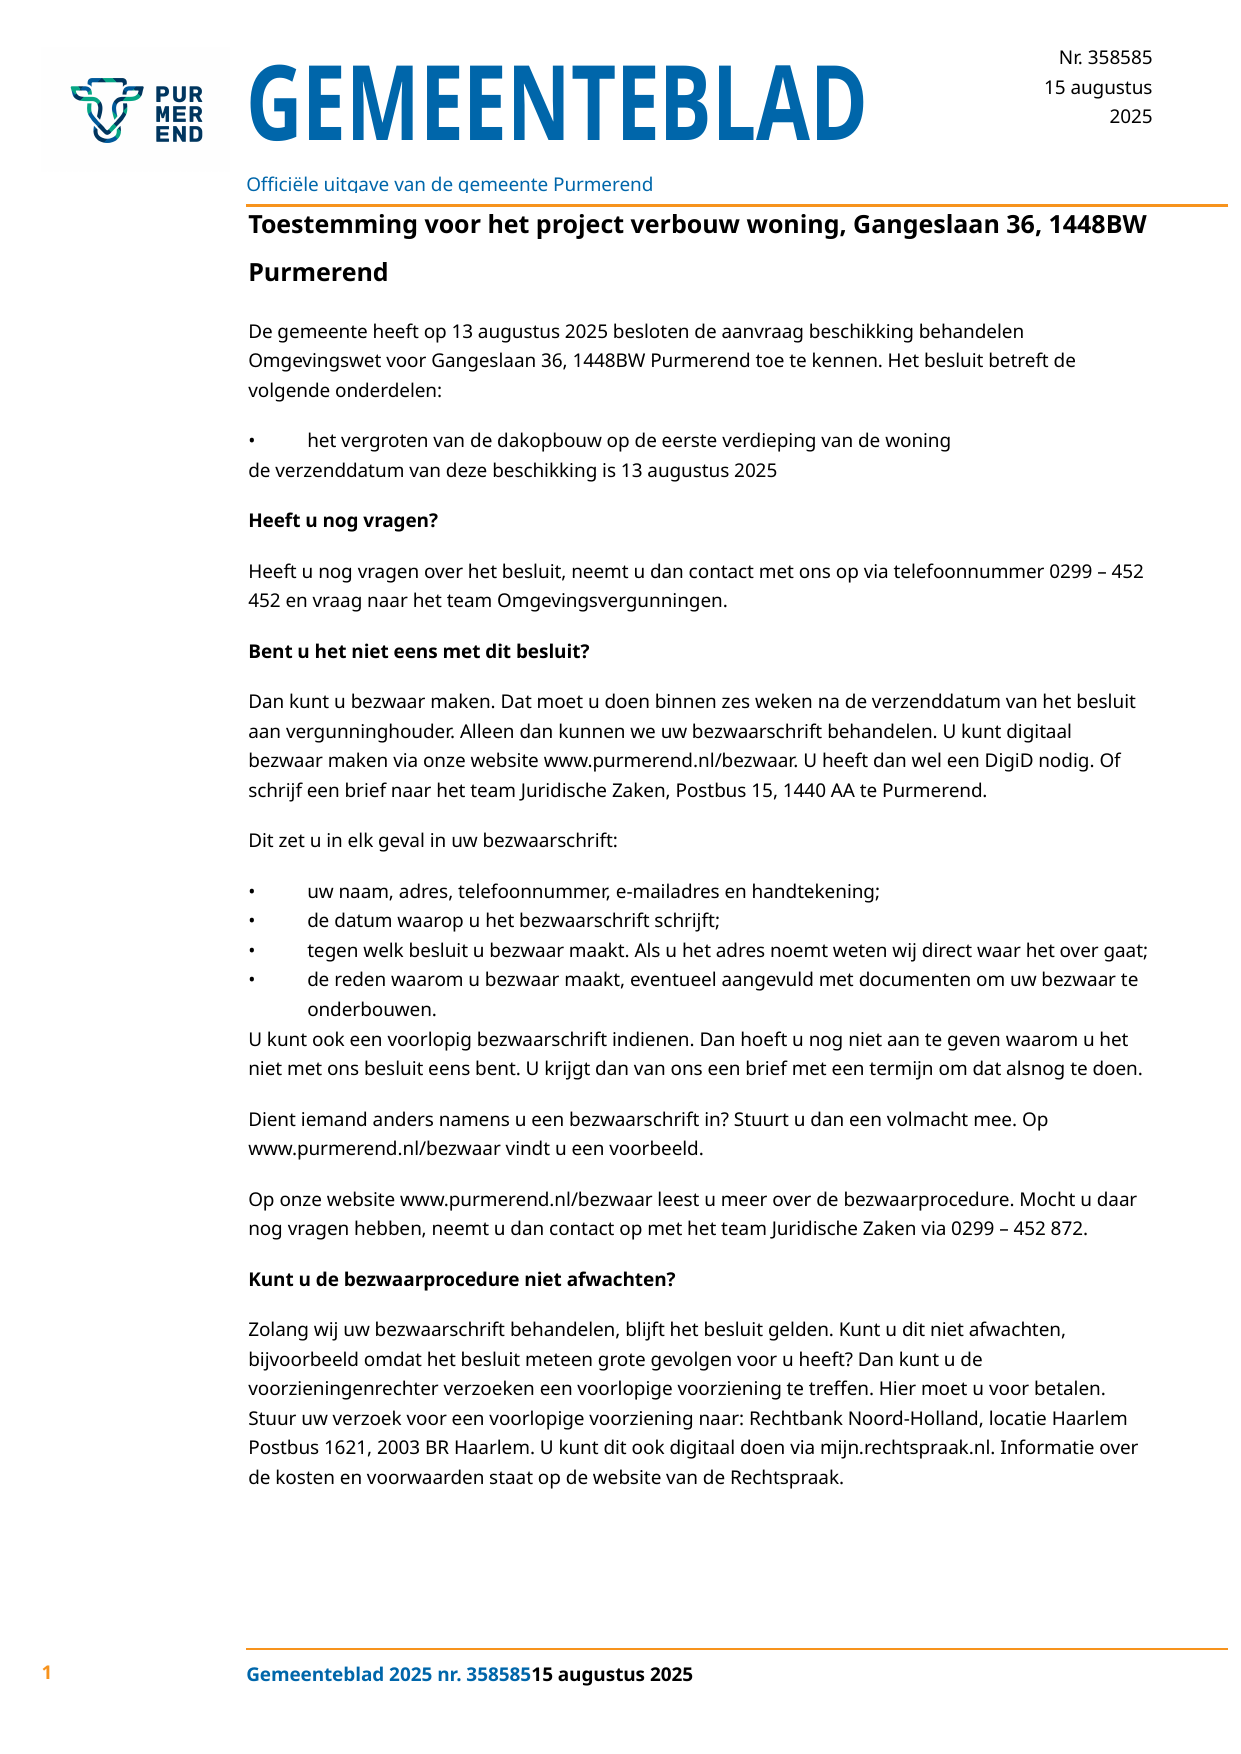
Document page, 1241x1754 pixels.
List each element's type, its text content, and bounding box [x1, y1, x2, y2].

text De gemeente heeft op 13 augustus 2025 besloten de aanvraag beschikking behandelen Omgevingswet voor Gangeslaan 36, 1448BW Purmerend toe te kennen. Het besluit betreft de volgende onderdelen: [248, 318, 1152, 403]
picture [41, 47, 231, 172]
text Dient iemand anders namens u een bezwaarschrift in? Stuurt u dan een volmacht mee. Op www.purmerend.nl/bezwaar vindt u een voorbeeld. [248, 1106, 1152, 1161]
text Toestemming voor het project verbouw woning, Gangeslaan 36, 1448BW Purmerend [248, 207, 1152, 288]
text Zolang wij uw bezwaarschrift behandelen, blijft het besluit gelden. Kunt u dit niet afwachten, bijvoorbeeld omdat het besluit meteen grote gevolgen voor u heeft? Dan kunt u de voorzieningenrechter verzoeken een voorlopige voorziening te treffen. Hier moet u voor betalen. Stuur uw verzoek voor een voorlopige voorziening naar: Rechtbank Noord-Holland, locatie Haarlem Postbus 1621, 2003 BR Haarlem. U kunt dit ook digitaal doen via mijn.rechtspraak.nl. Informatie over de kosten en voorwaarden staat op de website van de Rechtspraak. [248, 1316, 1152, 1490]
text Heeft u nog vragen? [248, 507, 1152, 533]
list uw naam, adres, telefoonnummer, e-mailadres en handtekening; [248, 878, 1152, 904]
text Op onze website www.purmerend.nl/bezwaar leest u meer over de bezwaarprocedure. Mocht u daar nog vragen hebben, neemt u dan contact op met het team Juridische Zaken via 0299 – 452 872. [248, 1186, 1152, 1241]
text Dit zet u in elk geval in uw bezwaarschrift: [248, 827, 1152, 853]
list het vergroten van de dakopbouw op de eerste verdieping van de woning [248, 427, 1152, 453]
text Kunt u de bezwaarprocedure niet afwachten? [248, 1266, 1152, 1292]
text U kunt ook een voorlopig bezwaarschrift indienen. Dan hoeft u nog niet aan te geven waarom u het niet met ons besluit eens bent. U krijgt dan van ons een brief met een termijn om dat alsnog te doen. [248, 1026, 1152, 1081]
list de reden waarom u bezwaar maakt, eventueel aangevuld met documenten om uw bezwaar te onderbouwen. [248, 967, 1152, 1022]
text Heeft u nog vragen over het besluit, neemt u dan contact met ons op via telefoonnummer 0299 – 452 452 en vraag naar het team Omgevingsvergunningen. [248, 558, 1152, 613]
text de verzenddatum van deze beschikking is 13 augustus 2025 [248, 457, 1152, 483]
list tegen welk besluit u bezwaar maakt. Als u het adres noemt weten wij direct waar het over gaat; [248, 937, 1152, 963]
text Bent u het niet eens met dit besluit? [248, 638, 1152, 664]
list de datum waarop u het bezwaarschrift schrijft; [248, 907, 1152, 933]
text Dan kunt u bezwaar maken. Dat moet u doen binnen zes weken na de verzenddatum van het besluit aan vergunninghouder. Alleen dan kunnen we uw bezwaarschrift behandelen. U kunt digitaal bezwaar maken via onze website www.purmerend.nl/bezwaar. U heeft dan wel een DigiD nodig. Of schrijf een brief naar het team Juridische Zaken, Postbus 15, 1440 AA te Purmerend. [248, 688, 1152, 803]
